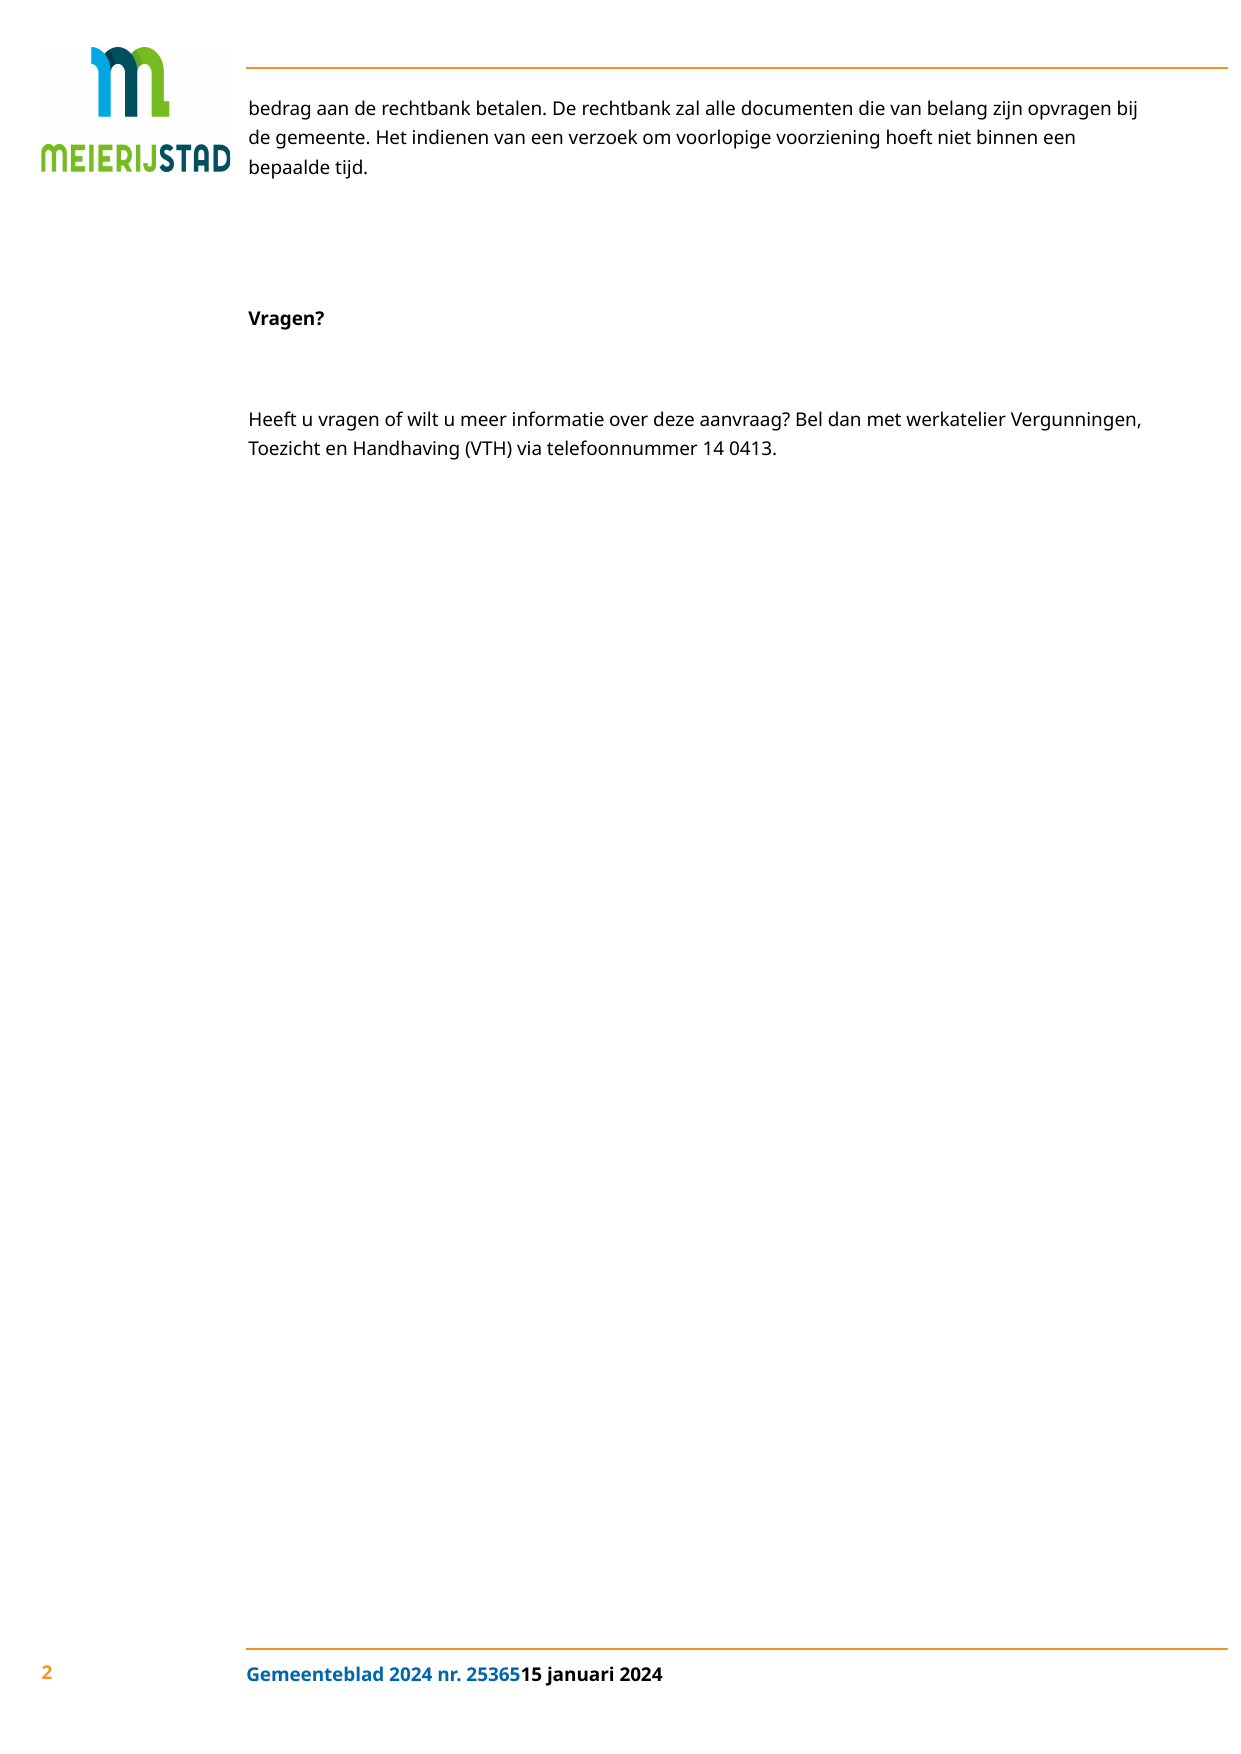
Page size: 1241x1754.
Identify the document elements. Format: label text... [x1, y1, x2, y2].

text bedrag aan de rechtbank betalen. De rechtbank zal alle documenten die van belang zijn opvragen bij de gemeente. Het indienen van een verzoek om voorlopige voorziening hoeft niet binnen een bepaalde tijd. [248, 95, 1152, 180]
text Vragen? [248, 305, 1152, 331]
picture [41, 47, 231, 172]
text Heeft u vragen of wilt u meer informatie over deze aanvraag? Bel dan met werkatelier Vergunningen, Toezicht en Handhaving (VTH) via telefoonnummer 14 0413. [248, 406, 1152, 461]
